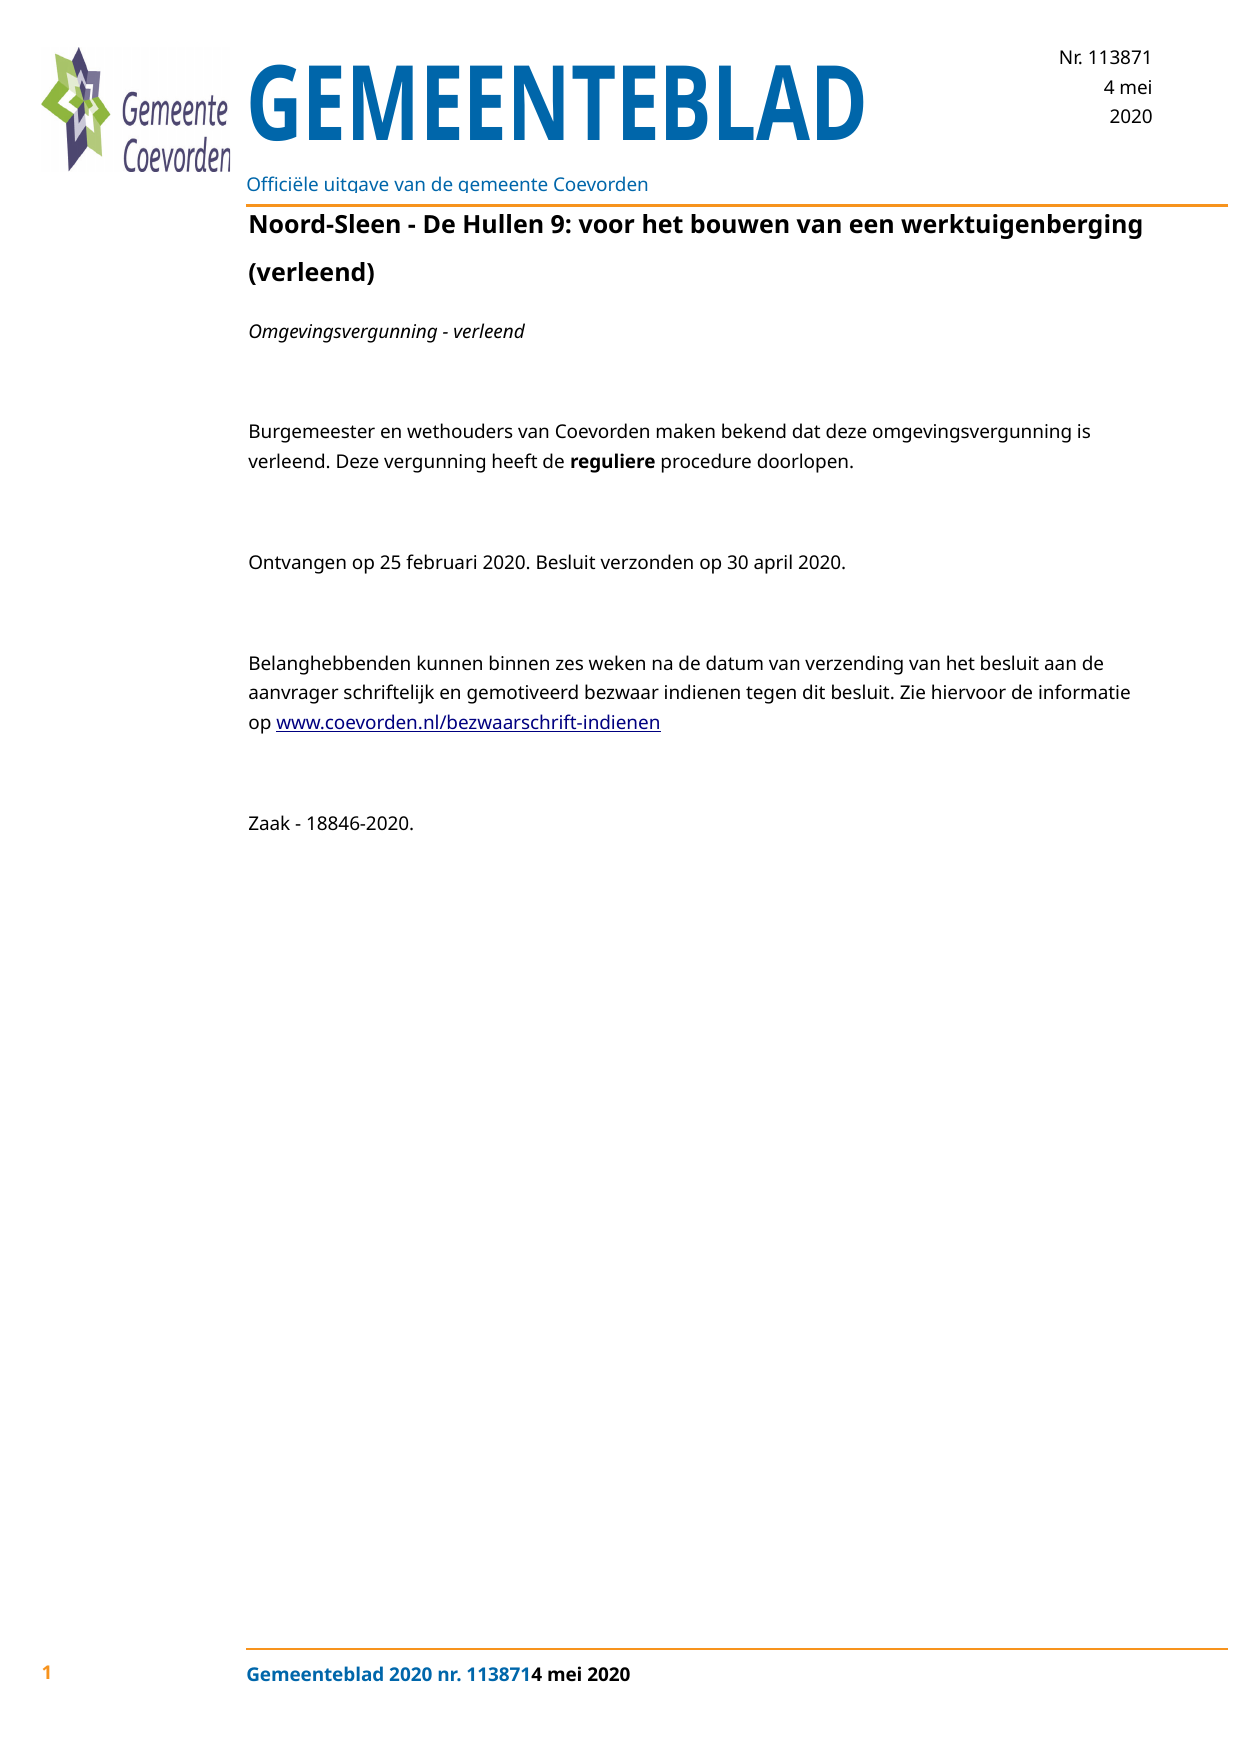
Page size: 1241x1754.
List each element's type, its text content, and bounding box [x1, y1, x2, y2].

text Zaak - 18846-2020. [248, 810, 1152, 836]
text Belanghebbenden kunnen binnen zes weken na de datum van verzending van het besluit aan de aanvrager schriftelijk en gemotiveerd bezwaar indienen tegen dit besluit. Zie hiervoor de informatie op www.coevorden.nl/bezwaarschrift-indienen [248, 650, 1152, 735]
text Ontvangen op 25 februari 2020. Besluit verzonden op 30 april 2020. [248, 549, 1152, 575]
text Omgevingsvergunning - verleend [248, 318, 1152, 344]
text Burgemeester en wethouders van Coevorden maken bekend dat deze omgevingsvergunning is verleend. Deze vergunning heeft de reguliere procedure doorlopen. [248, 419, 1152, 474]
text Noord-Sleen - De Hullen 9: voor het bouwen van een werktuigenberging (verleend) [248, 207, 1152, 288]
picture [41, 47, 231, 172]
